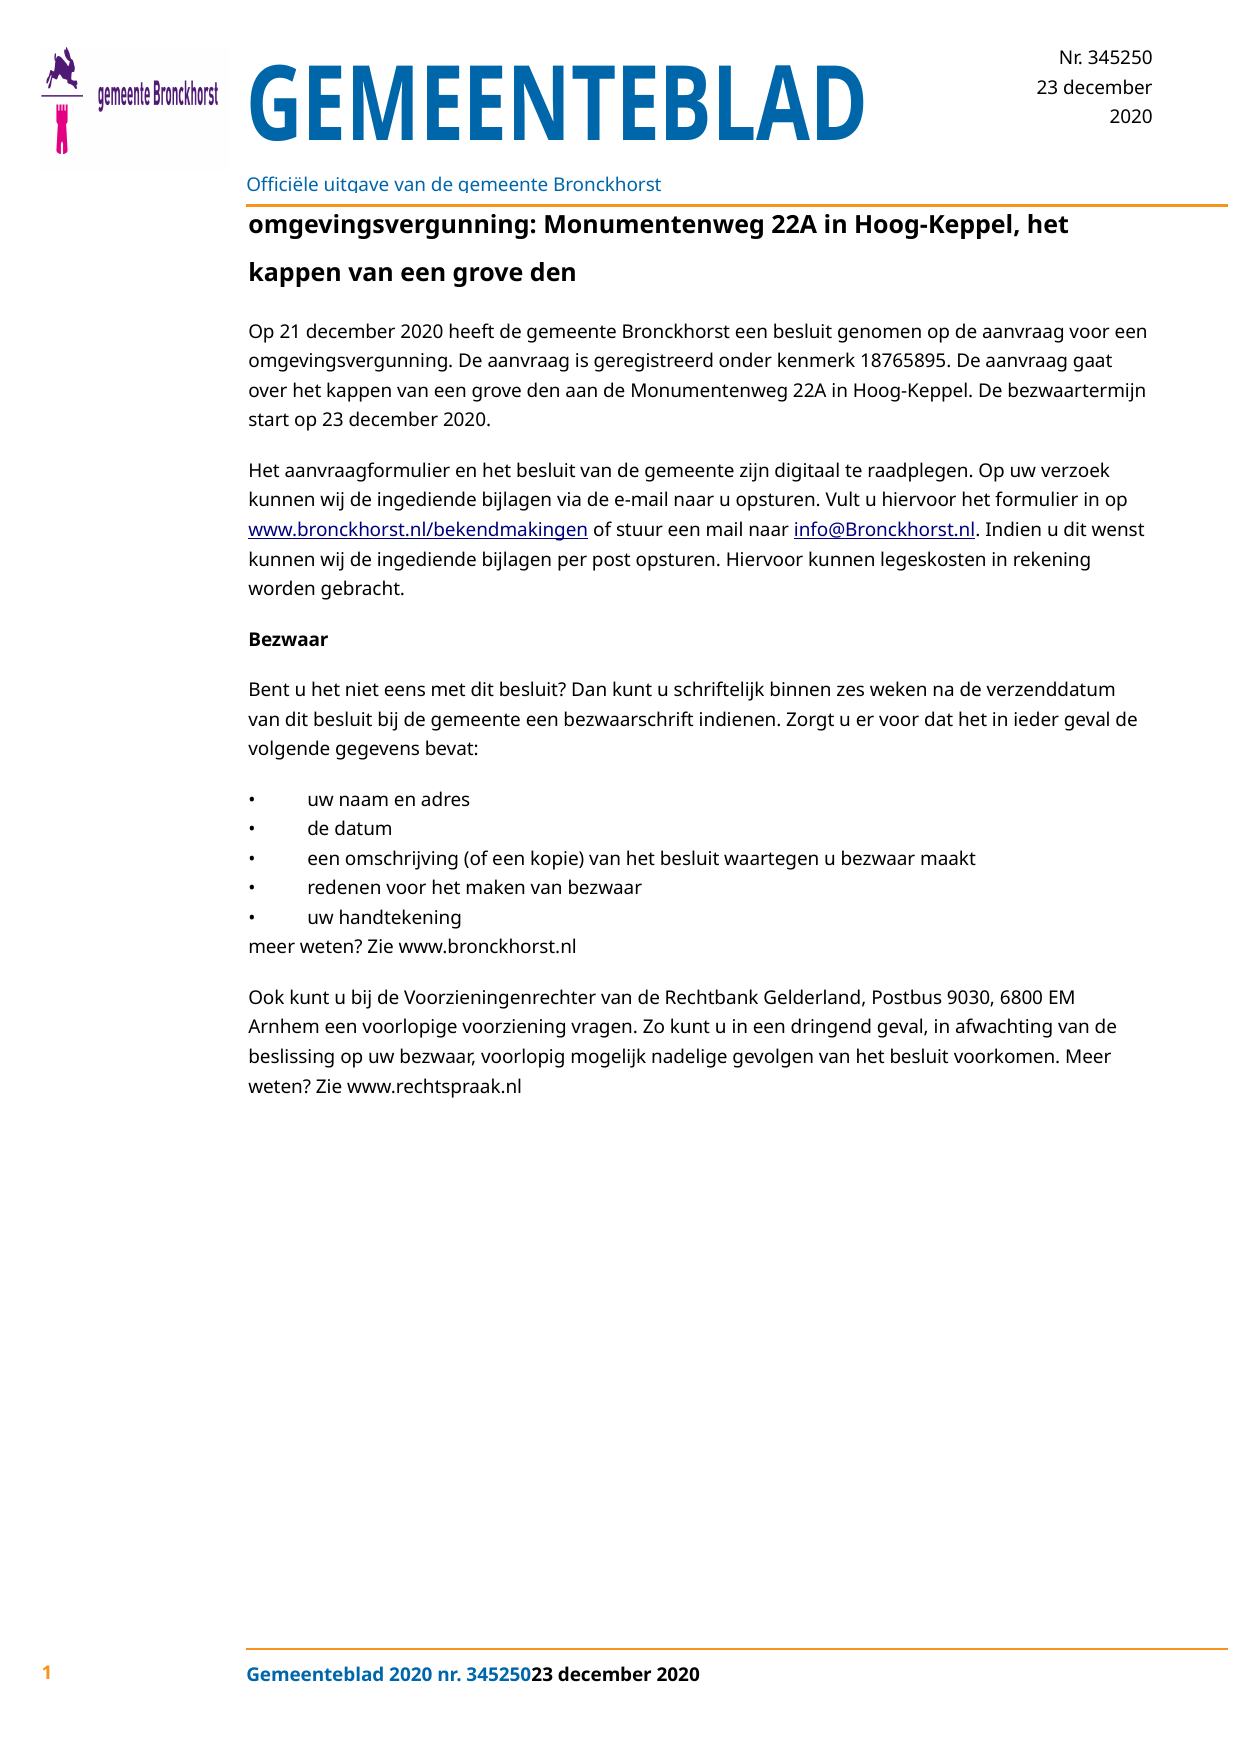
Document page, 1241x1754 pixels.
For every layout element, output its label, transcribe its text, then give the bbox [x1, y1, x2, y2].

text meer weten? Zie www.bronckhorst.nl [248, 934, 1152, 959]
text Het aanvraagformulier en het besluit van de gemeente zijn digitaal te raadplegen. Op uw verzoek kunnen wij de ingediende bijlagen via de e-mail naar u opsturen. Vult u hiervoor het formulier in op www.bronckhorst.nl/bekendmakingen of stuur een mail naar info@Bronckhorst.nl. Indien u dit wenst kunnen wij de ingediende bijlagen per post opsturen. Hiervoor kunnen legeskosten in rekening worden gebracht. [248, 457, 1152, 601]
list uw handtekening [248, 904, 1152, 930]
list een omschrijving (of een kopie) van het besluit waartegen u bezwaar maakt [248, 845, 1152, 871]
text Bent u het niet eens met dit besluit? Dan kunt u schriftelijk binnen zes weken na de verzenddatum van dit besluit bij de gemeente een bezwaarschrift indienen. Zorgt u er voor dat het in ieder geval de volgende gegevens bevat: [248, 676, 1152, 761]
text Op 21 december 2020 heeft de gemeente Bronckhorst een besluit genomen op de aanvraag voor een omgevingsvergunning. De aanvraag is geregistreerd onder kenmerk 18765895. De aanvraag gaat over het kappen van een grove den aan de Monumentenweg 22A in Hoog-Keppel. De bezwaartermijn start op 23 december 2020. [248, 318, 1152, 432]
list redenen voor het maken van bezwaar [248, 874, 1152, 900]
text omgevingsvergunning: Monumentenweg 22A in Hoog-Keppel, het kappen van een grove den [248, 207, 1152, 288]
picture [41, 47, 231, 172]
text Bezwaar [248, 626, 1152, 652]
list uw naam en adres [248, 786, 1152, 812]
text Ook kunt u bij de Voorzieningenrechter van de Rechtbank Gelderland, Postbus 9030, 6800 EM Arnhem een voorlopige voorziening vragen. Zo kunt u in een dringend geval, in afwachting van de beslissing op uw bezwaar, voorlopig mogelijk nadelige gevolgen van het besluit voorkomen. Meer weten? Zie www.rechtspraak.nl [248, 984, 1152, 1099]
list de datum [248, 815, 1152, 841]
